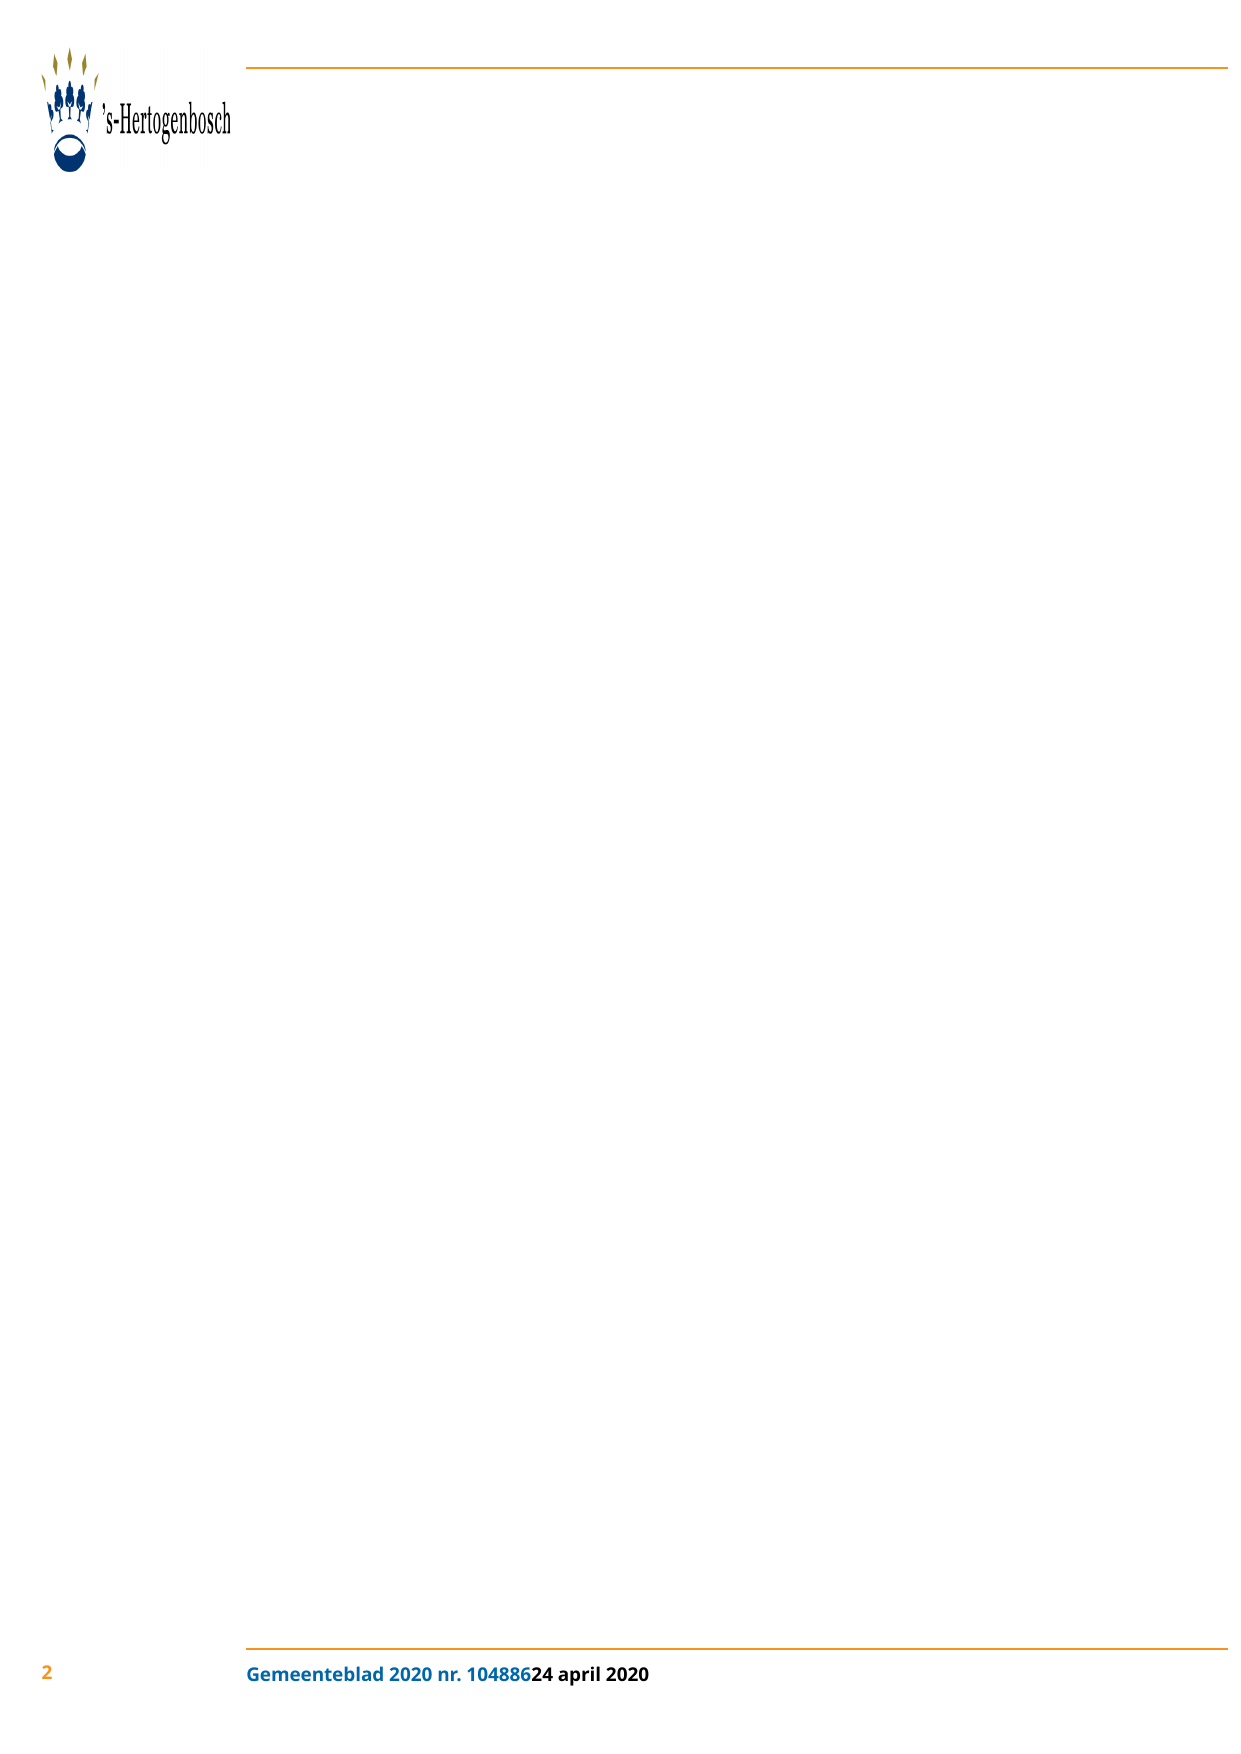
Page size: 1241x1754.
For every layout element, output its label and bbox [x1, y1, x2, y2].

picture [41, 47, 231, 172]
